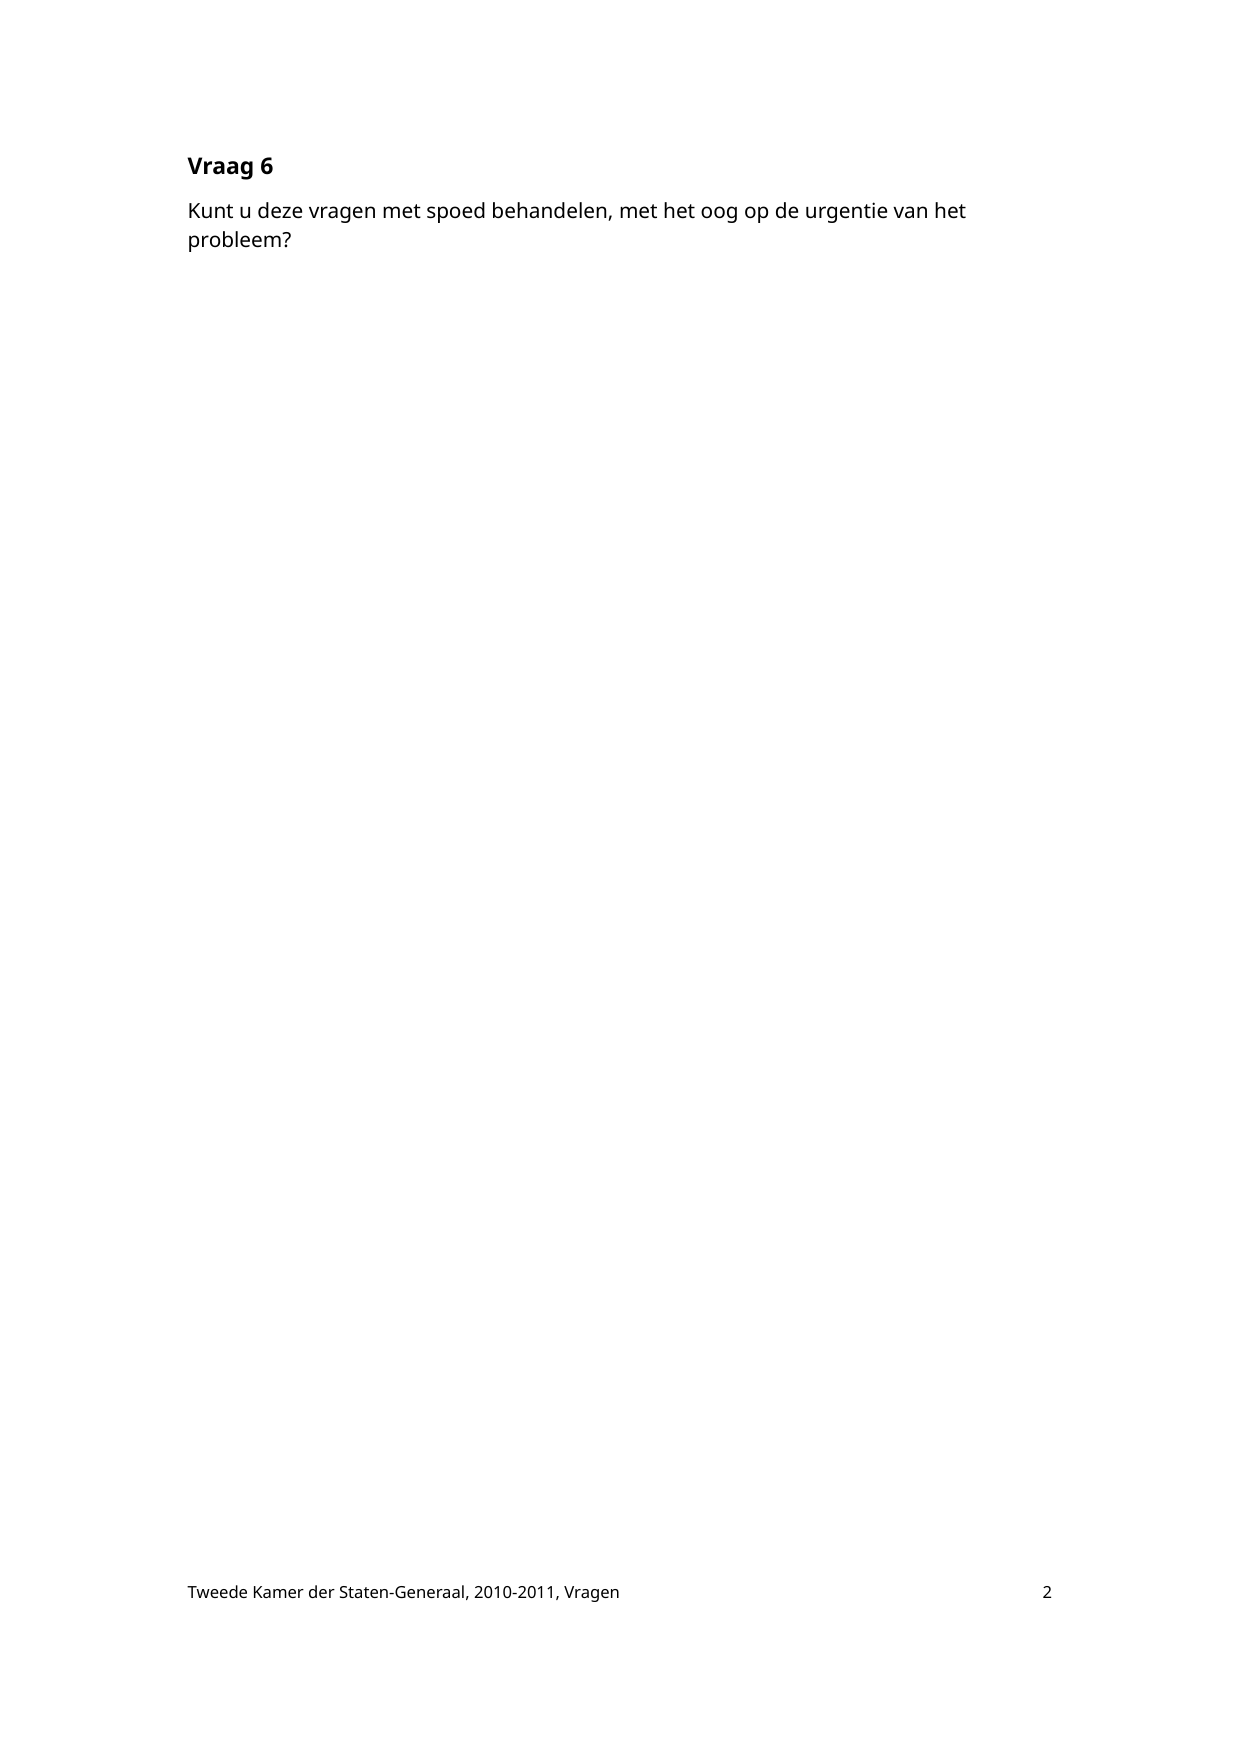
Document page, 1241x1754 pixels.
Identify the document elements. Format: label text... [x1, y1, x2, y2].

text Kunt u deze vragen met spoed behandelen, met het oog op de urgentie van het probleem? [187, 196, 1053, 253]
subtitle Vraag 6 [187, 150, 1053, 181]
